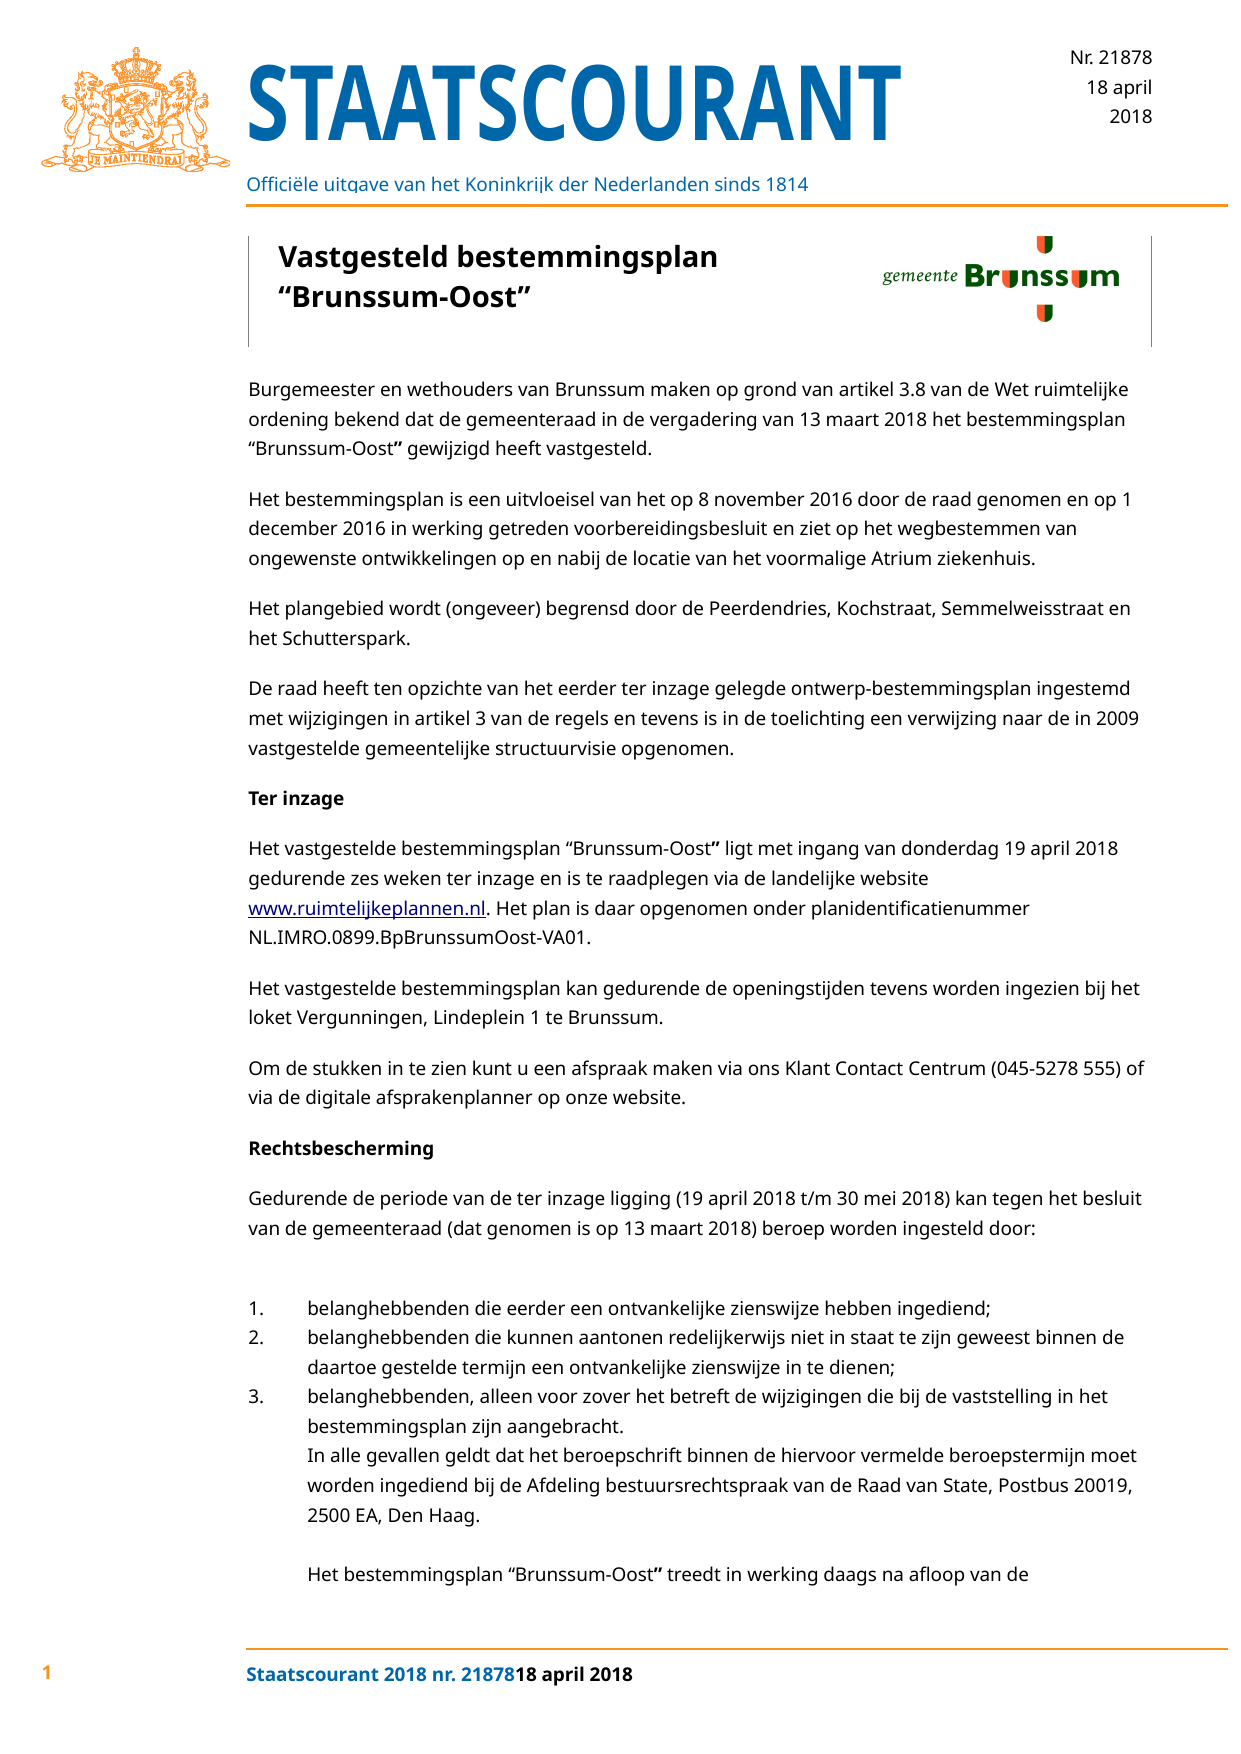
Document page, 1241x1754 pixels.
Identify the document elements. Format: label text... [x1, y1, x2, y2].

text Het vastgestelde bestemmingsplan kan gedurende de openingstijden tevens worden ingezien bij het loket Vergunningen, Lindeplein 1 te Brunssum. [248, 975, 1152, 1030]
text Gedurende de periode van de ter inzage ligging (19 april 2018 t/m 30 mei 2018) kan tegen het besluit van de gemeenteraad (dat genomen is op 13 maart 2018) beroep worden ingesteld door: [248, 1185, 1152, 1241]
picture [41, 47, 231, 172]
table_header [850, 236, 1151, 347]
text Het vastgestelde bestemmingsplan “Brunssum-Oost” ligt met ingang van donderdag 19 april 2018 gedurende zes weken ter inzage en is te raadplegen via de landelijke website www.ruimtelijkeplannen.nl. Het plan is daar opgenomen onder planidentificatienummer NL.IMRO.0899.BpBrunssumOost-VA01. [248, 836, 1152, 950]
list belanghebbenden die eerder een ontvankelijke zienswijze hebben ingediend; [248, 1295, 1152, 1321]
list belanghebbenden, alleen voor zover het betreft de wijzigingen die bij de vaststelling in het bestemmingsplan zijn aangebracht. [248, 1383, 1152, 1439]
text Het bestemmingsplan is een uitvloeisel van het op 8 november 2016 door de raad genomen en op 1 december 2016 in werking getreden voorbereidingsbesluit en ziet op het wegbestemmen van ongewenste ontwikkelingen op en nabij de locatie van het voormalige Atrium ziekenhuis. [248, 486, 1152, 571]
text Om de stukken in te zien kunt u een afspraak maken via ons Klant Contact Centrum (045-5278 555) of via de digitale afsprakenplanner op onze website. [248, 1055, 1152, 1110]
table_header Vastgesteld bestemmingsplan “Brunssum-Oost” [249, 236, 850, 347]
text Rechtsbescherming [248, 1135, 1152, 1161]
text Ter inzage [248, 785, 1152, 811]
text Het plangebied wordt (ongeveer) begrensd door de Peerdendries, Kochstraat, Semmelweisstraat en het Schutterspark. [248, 596, 1152, 651]
list In alle gevallen geldt dat het beroepschrift binnen de hiervoor vermelde beroepstermijn moet worden ingediend bij de Afdeling bestuursrechtspraak van de Raad van State, Postbus 20019, 2500 EA, Den Haag. [248, 1443, 1152, 1528]
list Het bestemmingsplan “Brunssum-Oost” treedt in werking daags na afloop van de [248, 1561, 1152, 1587]
picture [882, 236, 1119, 322]
text De raad heeft ten opzichte van het eerder ter inzage gelegde ontwerp-bestemmingsplan ingestemd met wijzigingen in artikel 3 van de regels en tevens is in de toelichting een verwijzing naar de in 2009 vastgestelde gemeentelijke structuurvisie opgenomen. [248, 676, 1152, 761]
list belanghebbenden die kunnen aantonen redelijkerwijs niet in staat te zijn geweest binnen de daartoe gestelde termijn een ontvankelijke zienswijze in te dienen; [248, 1324, 1152, 1380]
text Burgemeester en wethouders van Brunssum maken op grond van artikel 3.8 van de Wet ruimtelijke ordening bekend dat de gemeenteraad in de vergadering van 13 maart 2018 het bestemmingsplan “Brunssum-Oost” gewijzigd heeft vastgesteld. [248, 376, 1152, 461]
